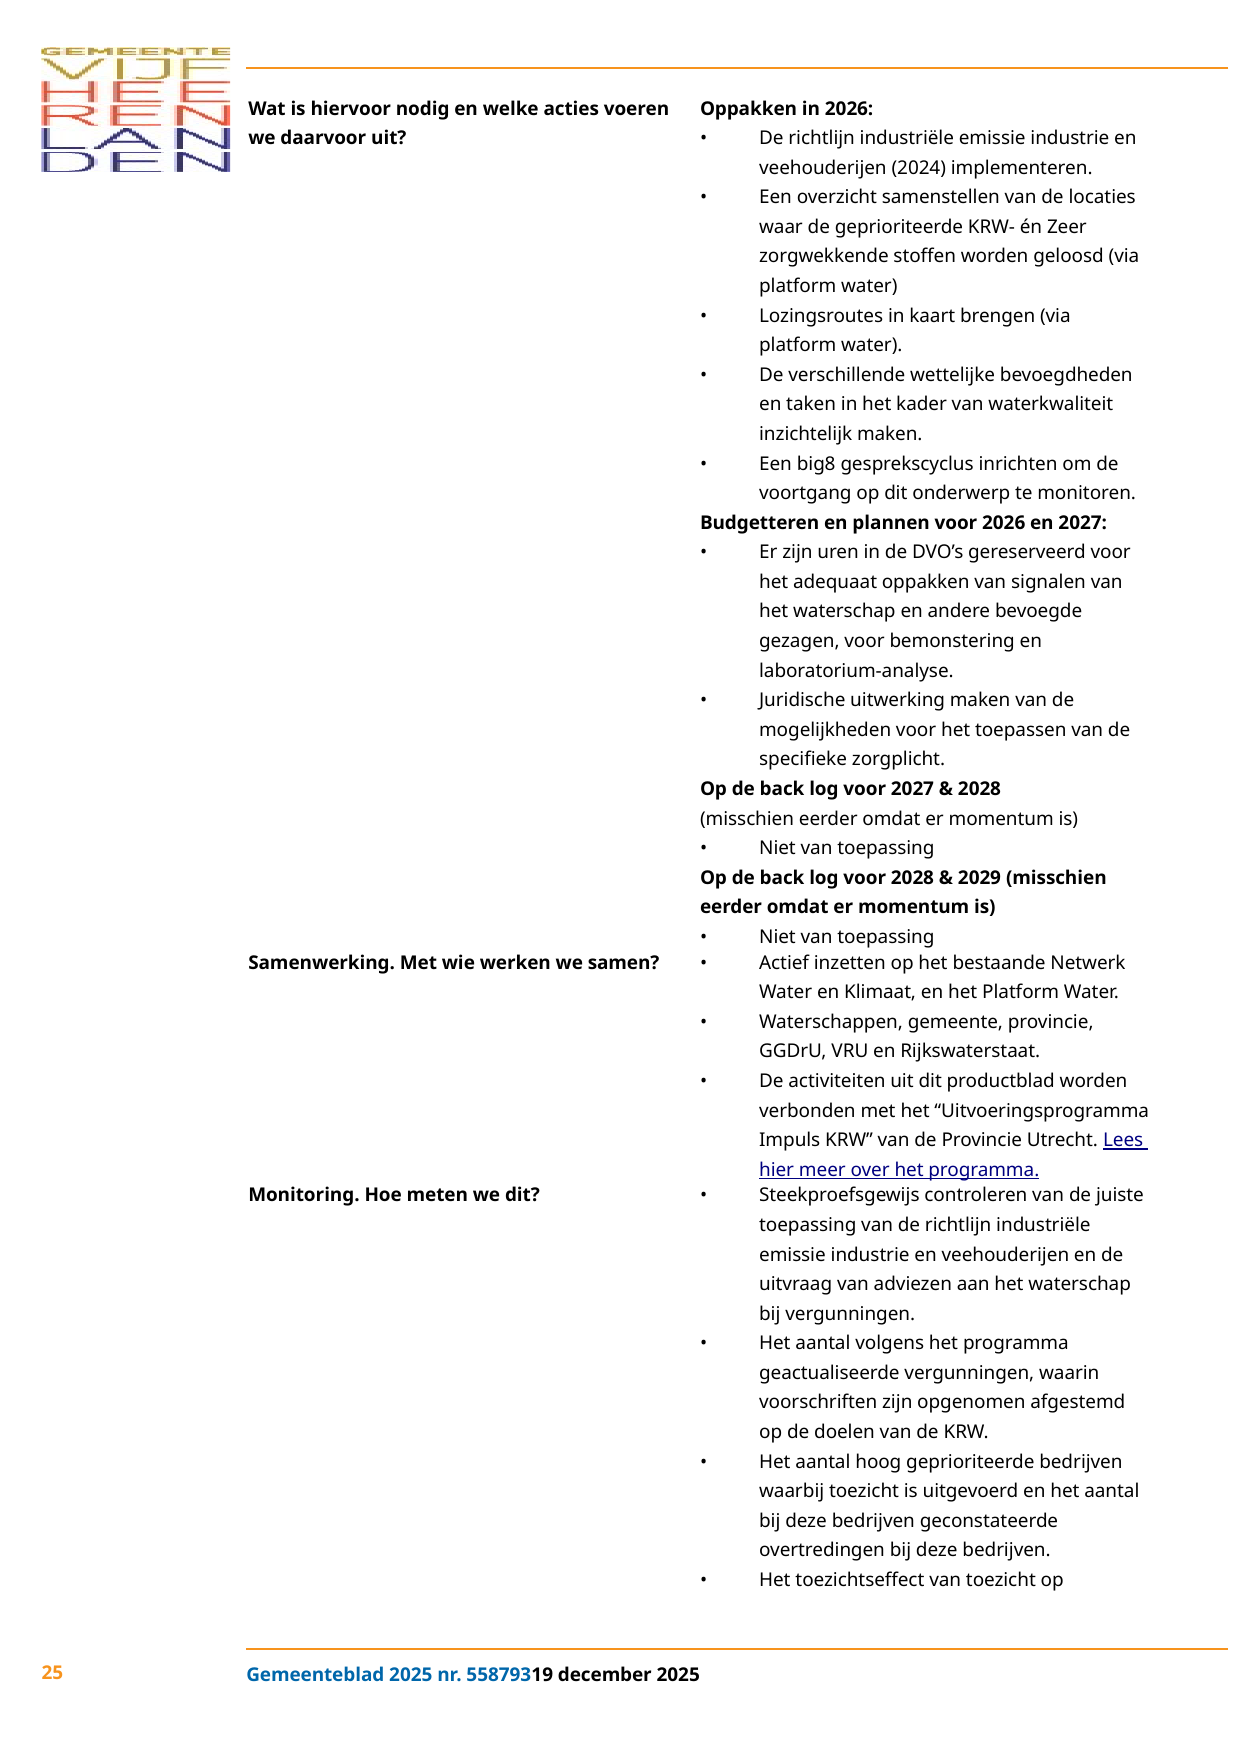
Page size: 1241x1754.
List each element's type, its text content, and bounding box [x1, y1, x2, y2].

table_cell Actief inzetten op het bestaande Netwerk Water en Klimaat, en het Platform Water. Waterschappen, gemeente, provincie, GGDrU, VRU en Rijkswaterstaat. De activiteiten uit dit productblad worden verbonden met het “Uitvoeringsprogramma Impuls KRW” van de Provincie Utrecht. Lees hier meer over het programma. [700, 949, 1152, 1182]
picture [41, 47, 231, 172]
table_cell Wat is hiervoor nodig en welke acties voeren we daarvoor uit? [248, 95, 700, 949]
table_cell Steekproefsgewijs controleren van de juiste toepassing van de richtlijn industriële emissie industrie en veehouderijen en de uitvraag van adviezen aan het waterschap bij vergunningen. Het aantal volgens het programma geactualiseerde vergunningen, waarin voorschriften zijn opgenomen afgestemd op de doelen van de KRW. Het aantal hoog geprioriteerde bedrijven waarbij toezicht is uitgevoerd en het aantal bij deze bedrijven geconstateerde overtredingen bij deze bedrijven. Het toezichtseffect van toezicht op [700, 1182, 1152, 1592]
table_cell Oppakken in 2026: De richtlijn industriële emissie industrie en veehouderijen (2024) implementeren. Een overzicht samenstellen van de locaties waar de geprioriteerde KRW- én Zeer zorgwekkende stoffen worden geloosd (via platform water) Lozingsroutes in kaart brengen (via platform water). De verschillende wettelijke bevoegdheden en taken in het kader van waterkwaliteit inzichtelijk maken. Een big8 gesprekscyclus inrichten om de voortgang op dit onderwerp te monitoren. Budgetteren en plannen voor 2026 en 2027: Er zijn uren in de DVO’s gereserveerd voor het adequaat oppakken van signalen van het waterschap en andere bevoegde gezagen, voor bemonstering en laboratorium-analyse. Juridische uitwerking maken van de mogelijkheden voor het toepassen van de specifieke zorgplicht. Op de back log voor 2027 & 2028 (misschien eerder omdat er momentum is) Niet van toepassing Op de back log voor 2028 & 2029 (misschien eerder omdat er momentum is) Niet van toepassing [700, 95, 1152, 949]
table_cell Monitoring. Hoe meten we dit? [248, 1182, 700, 1592]
table_cell Samenwerking. Met wie werken we samen? [248, 949, 700, 1182]
